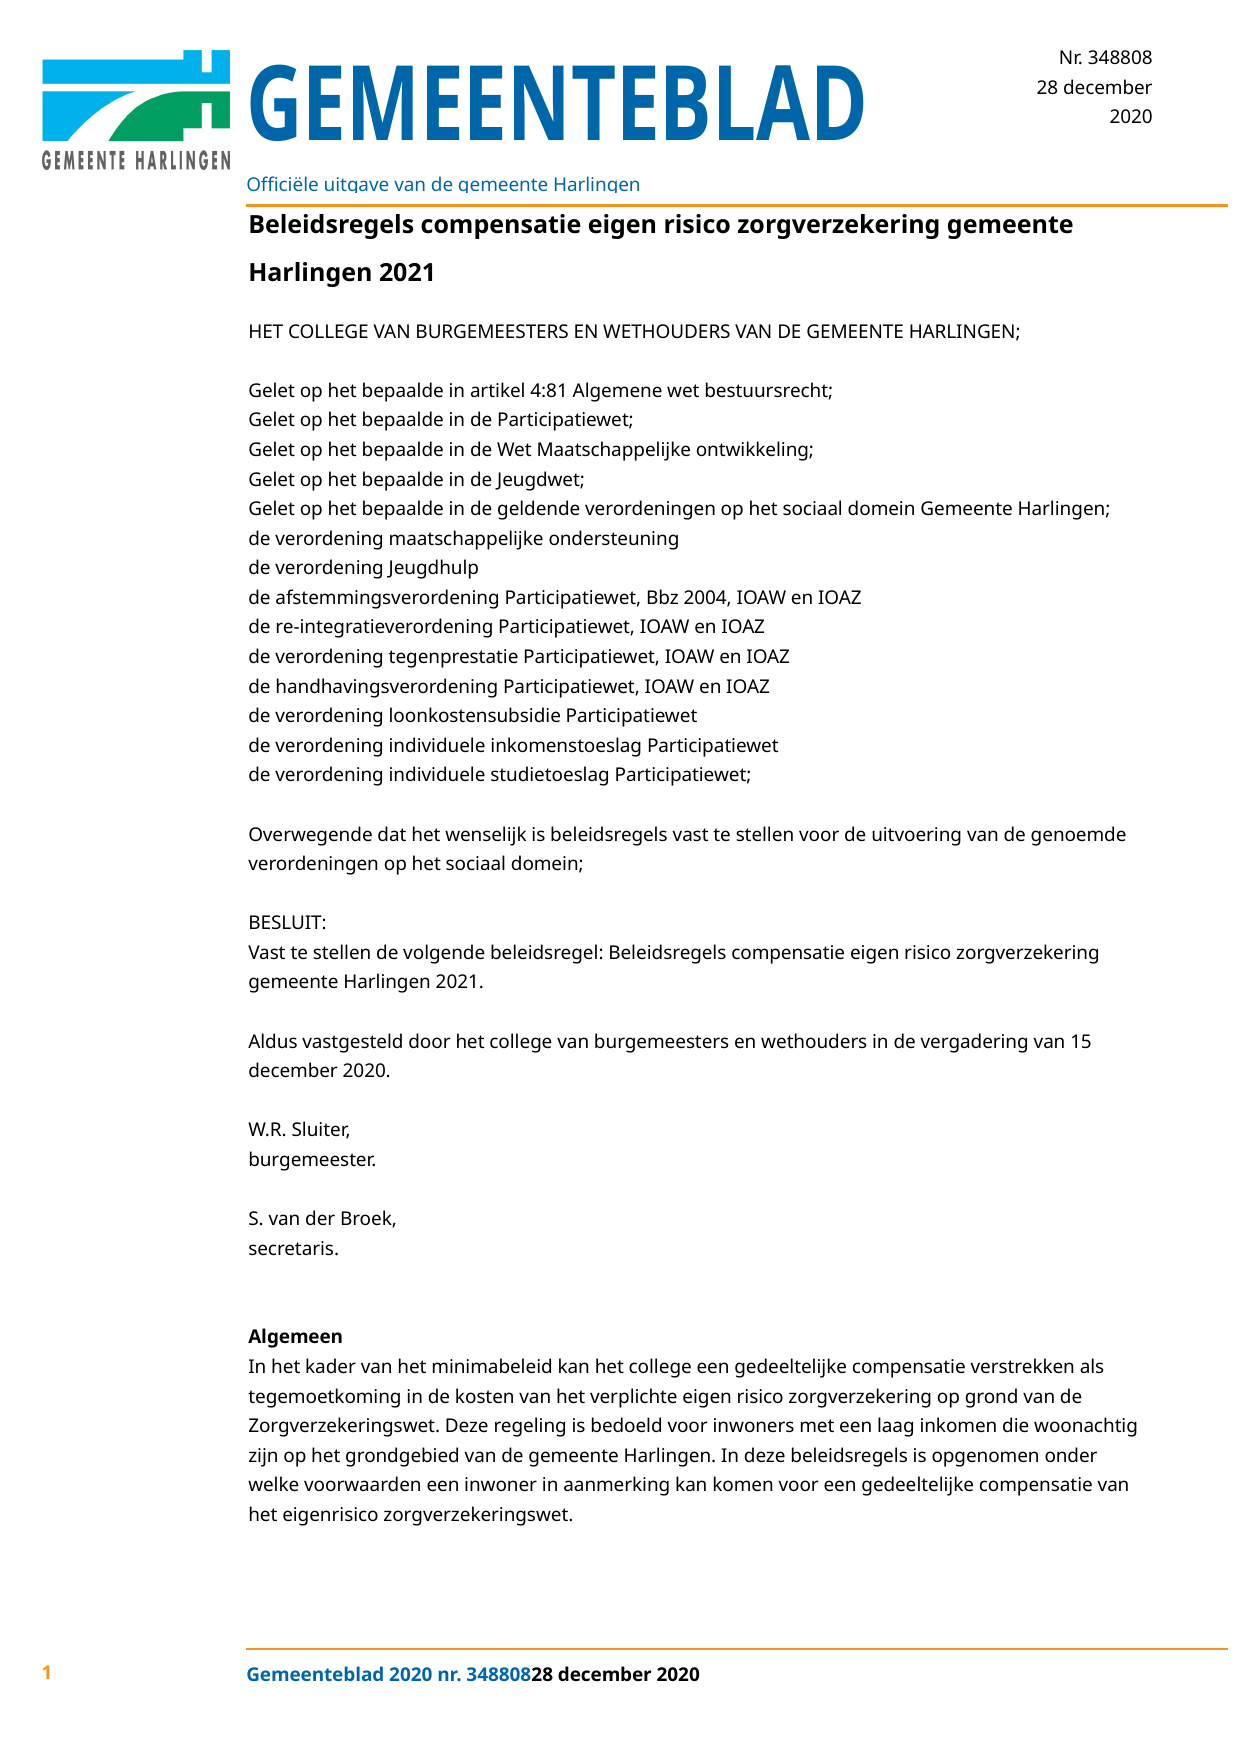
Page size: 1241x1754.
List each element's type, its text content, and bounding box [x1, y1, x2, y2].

text Algemeen [248, 1324, 1152, 1349]
text Overwegende dat het wenselijk is beleidsregels vast te stellen voor de uitvoering van de genoemde verordeningen op het sociaal domein; [248, 821, 1152, 876]
text Gelet op het bepaalde in de geldende verordeningen op het sociaal domein Gemeente Harlingen; [248, 495, 1152, 521]
text Beleidsregels compensatie eigen risico zorgverzekering gemeente Harlingen 2021 [248, 207, 1152, 288]
text In het kader van het minimabeleid kan het college een gedeeltelijke compensatie verstrekken als tegemoetkoming in de kosten van het verplichte eigen risico zorgverzekering op grond van de Zorgverzekeringswet. Deze regeling is bedoeld voor inwoners met een laag inkomen die woonachtig zijn op het grondgebied van de gemeente Harlingen. In deze beleidsregels is opgenomen onder welke voorwaarden een inwoner in aanmerking kan komen voor een gedeeltelijke compensatie van het eigenrisico zorgverzekeringswet. [248, 1353, 1152, 1527]
text burgemeester. [248, 1146, 1152, 1172]
text BESLUIT: [248, 909, 1152, 935]
text Gelet op het bepaalde in artikel 4:81 Algemene wet bestuursrecht; [248, 377, 1152, 403]
text de verordening individuele studietoeslag Participatiewet; [248, 762, 1152, 787]
text Gelet op het bepaalde in de Participatiewet; [248, 407, 1152, 432]
text de re-integratieverordening Participatiewet, IOAW en IOAZ [248, 614, 1152, 639]
text de verordening maatschappelijke ondersteuning [248, 525, 1152, 551]
text HET COLLEGE VAN BURGEMEESTERS EN WETHOUDERS VAN DE GEMEENTE HARLINGEN; [248, 318, 1152, 344]
text de verordening Jeugdhulp [248, 554, 1152, 580]
text Vast te stellen de volgende beleidsregel: Beleidsregels compensatie eigen risico zorgverzekering gemeente Harlingen 2021. [248, 939, 1152, 994]
text Gelet op het bepaalde in de Jeugdwet; [248, 466, 1152, 492]
text de verordening loonkostensubsidie Participatiewet [248, 702, 1152, 728]
text Aldus vastgesteld door het college van burgemeesters en wethouders in de vergadering van 15 december 2020. [248, 1028, 1152, 1083]
text Gelet op het bepaalde in de Wet Maatschappelijke ontwikkeling; [248, 436, 1152, 462]
text secretaris. [248, 1235, 1152, 1261]
text de verordening tegenprestatie Participatiewet, IOAW en IOAZ [248, 643, 1152, 669]
text de verordening individuele inkomenstoeslag Participatiewet [248, 732, 1152, 758]
text W.R. Sluiter, [248, 1117, 1152, 1142]
text de handhavingsverordening Participatiewet, IOAW en IOAZ [248, 673, 1152, 699]
text S. van der Broek, [248, 1205, 1152, 1231]
text de afstemmingsverordening Participatiewet, Bbz 2004, IOAW en IOAZ [248, 584, 1152, 610]
picture [41, 47, 231, 172]
